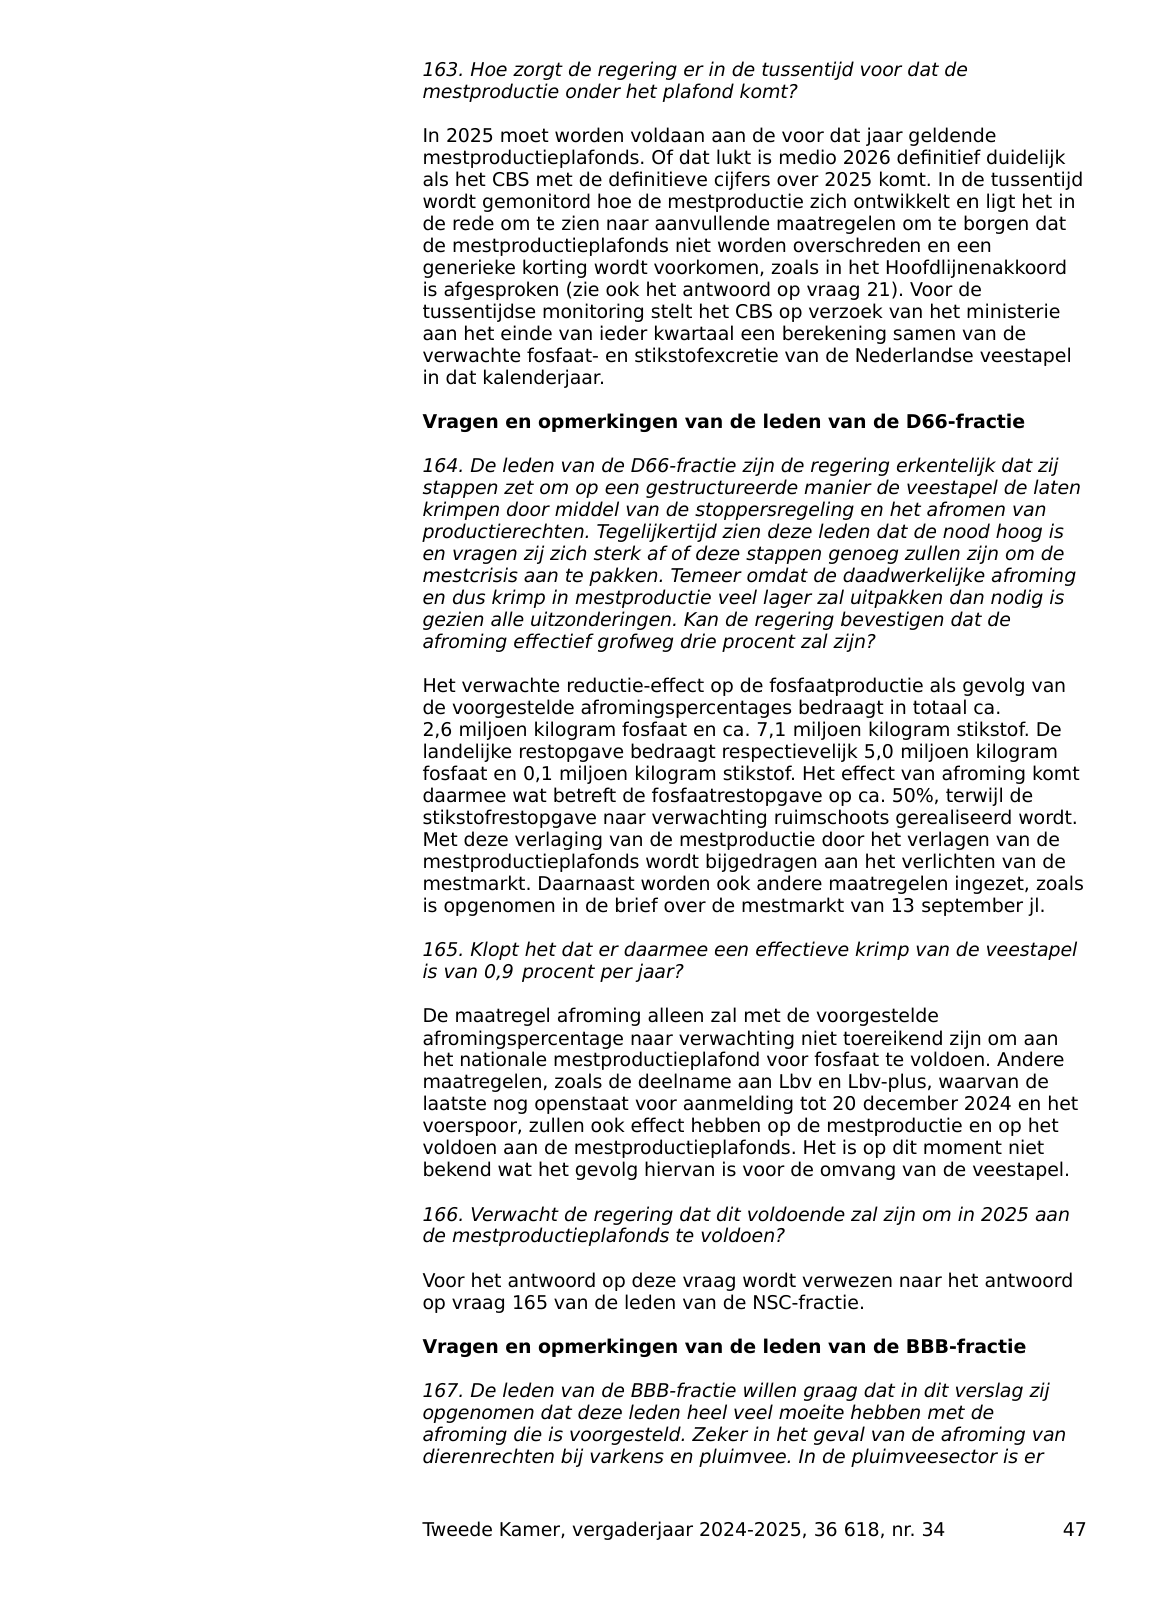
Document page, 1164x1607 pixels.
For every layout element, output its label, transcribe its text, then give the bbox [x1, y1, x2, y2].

text 166. Verwacht de regering dat dit voldoende zal zijn om in 2025 aan de mestproductieplafonds te voldoen? [422, 1203, 1087, 1247]
text 167. De leden van de BBB-fractie willen graag dat in dit verslag zij opgenomen dat deze leden heel veel moeite hebben met de afroming die is voorgesteld. Zeker in het geval van de afroming van dierenrechten bij varkens en pluimvee. In de pluimveesector is er [422, 1380, 1087, 1468]
subtitle Vragen en opmerkingen van de leden van de D66-fractie [422, 411, 1087, 433]
subtitle Vragen en opmerkingen van de leden van de BBB-fractie [422, 1336, 1087, 1358]
text Voor het antwoord op deze vraag wordt verwezen naar het antwoord op vraag 165 van de leden van de NSC-fractie. [422, 1269, 1087, 1313]
text 165. Klopt het dat er daarmee een effectieve krimp van de veestapel is van 0,9 procent per jaar? [422, 939, 1087, 983]
text 163. Hoe zorgt de regering er in de tussentijd voor dat de mestproductie onder het plafond komt? [422, 59, 1087, 103]
text De maatregel afroming alleen zal met de voorgestelde afromingspercentage naar verwachting niet toereikend zijn om aan het nationale mestproductieplafond voor fosfaat te voldoen. Andere maatregelen, zoals de deelname aan Lbv en Lbv-plus, waarvan de laatste nog openstaat voor aanmelding tot 20 december 2024 en het voerspoor, zullen ook effect hebben op de mestproductie en op het voldoen aan de mestproductieplafonds. Het is op dit moment niet bekend wat het gevolg hiervan is voor de omvang van de veestapel. [422, 1005, 1087, 1181]
text Het verwachte reductie-effect op de fosfaatproductie als gevolg van de voorgestelde afromingspercentages bedraagt in totaal ca. 2,6 miljoen kilogram fosfaat en ca. 7,1 miljoen kilogram stikstof. De landelijke restopgave bedraagt respectievelijk 5,0 miljoen kilogram fosfaat en 0,1 miljoen kilogram stikstof. Het effect van afroming komt daarmee wat betreft de fosfaatrestopgave op ca. 50%, terwijl de stikstofrestopgave naar verwachting ruimschoots gerealiseerd wordt. Met deze verlaging van de mestproductie door het verlagen van de mestproductieplafonds wordt bijgedragen aan het verlichten van de mestmarkt. Daarnaast worden ook andere maatregelen ingezet, zoals is opgenomen in de brief over de mestmarkt van 13 september jl. [422, 675, 1087, 917]
text 164. De leden van de D66-fractie zijn de regering erkentelijk dat zij stappen zet om op een gestructureerde manier de veestapel de laten krimpen door middel van de stoppersregeling en het afromen van productierechten. Tegelijkertijd zien deze leden dat de nood hoog is en vragen zij zich sterk af of deze stappen genoeg zullen zijn om de mestcrisis aan te pakken. Temeer omdat de daadwerkelijke afroming en dus krimp in mestproductie veel lager zal uitpakken dan nodig is gezien alle uitzonderingen. Kan de regering bevestigen dat de afroming effectief grofweg drie procent zal zijn? [422, 455, 1087, 653]
text In 2025 moet worden voldaan aan de voor dat jaar geldende mestproductieplafonds. Of dat lukt is medio 2026 definitief duidelijk als het CBS met de definitieve cijfers over 2025 komt. In de tussentijd wordt gemonitord hoe de mestproductie zich ontwikkelt en ligt het in de rede om te zien naar aanvullende maatregelen om te borgen dat de mestproductieplafonds niet worden overschreden en een generieke korting wordt voorkomen, zoals in het Hoofdlijnenakkoord is afgesproken (zie ook het antwoord op vraag 21). Voor de tussentijdse monitoring stelt het CBS op verzoek van het ministerie aan het einde van ieder kwartaal een berekening samen van de verwachte fosfaat- en stikstofexcretie van de Nederlandse veestapel in dat kalenderjaar. [422, 125, 1087, 389]
